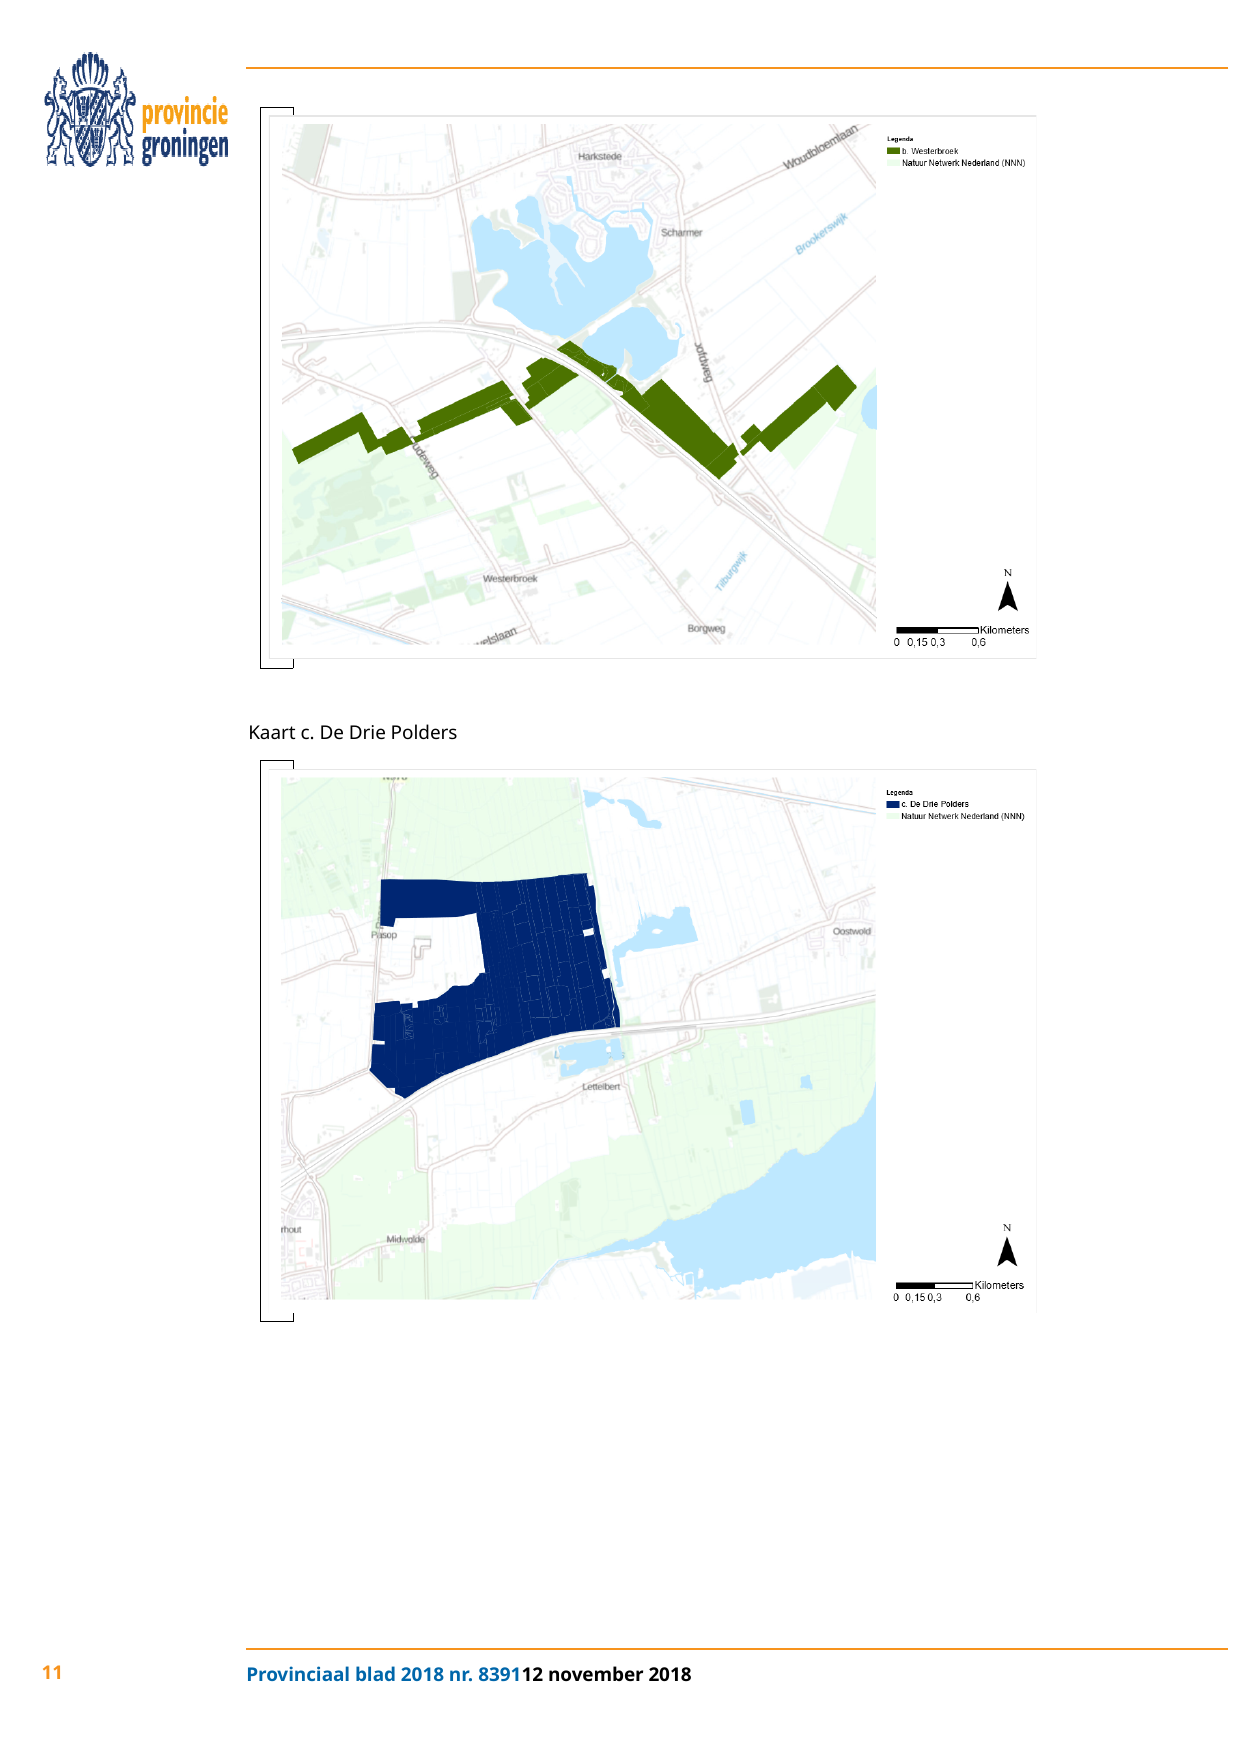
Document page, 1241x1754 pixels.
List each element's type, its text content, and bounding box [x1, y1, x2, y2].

picture [268, 769, 1037, 1313]
picture [268, 115, 1037, 659]
text Kaart c. De Drie Polders [248, 719, 1152, 744]
picture [41, 47, 231, 172]
